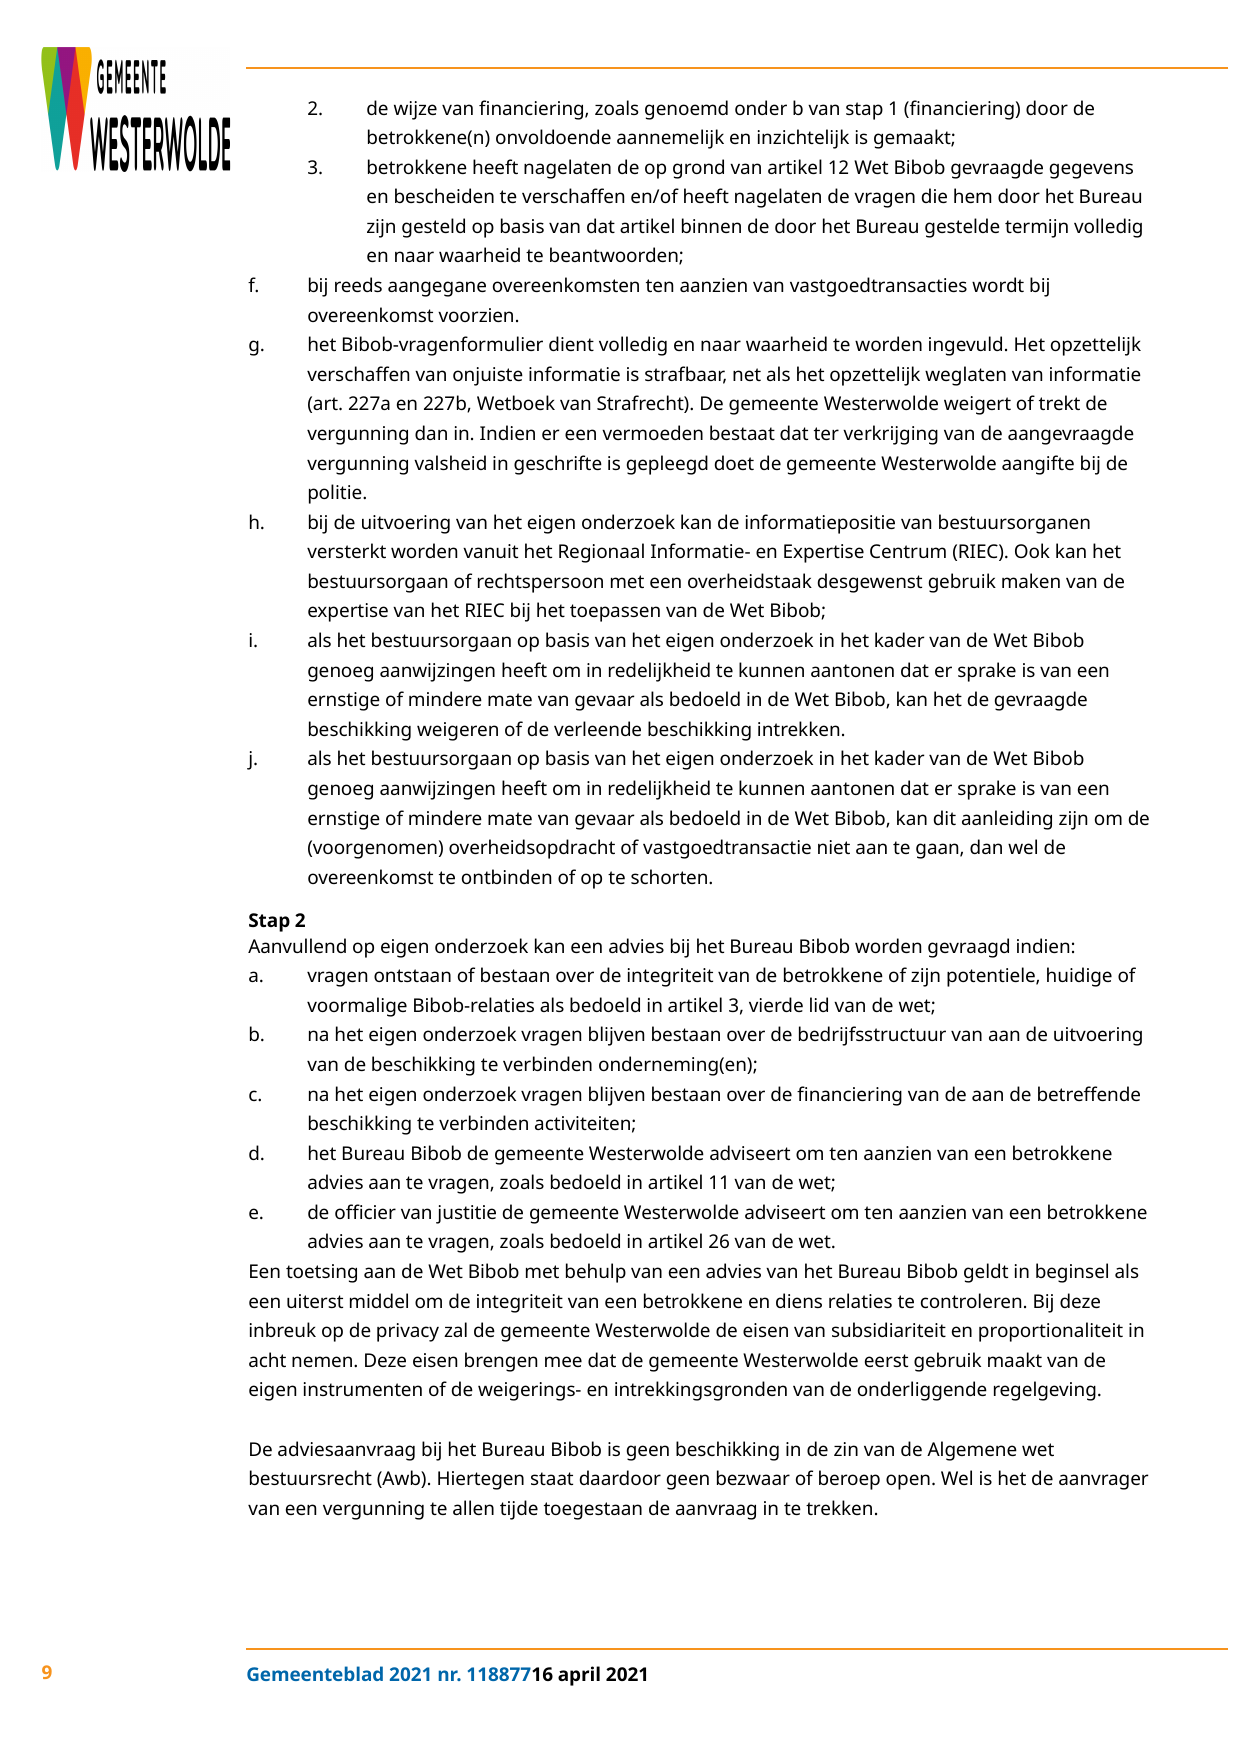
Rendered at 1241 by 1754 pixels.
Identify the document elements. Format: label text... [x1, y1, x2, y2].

text Een toetsing aan de Wet Bibob met behulp van een advies van het Bureau Bibob geldt in beginsel als een uiterst middel om de integriteit van een betrokkene en diens relaties te controleren. Bij deze inbreuk op de privacy zal de gemeente Westerwolde de eisen van subsidiariteit en proportionaliteit in acht nemen. Deze eisen brengen mee dat de gemeente Westerwolde eerst gebruik maakt van de eigen instrumenten of de weigerings- en intrekkingsgronden van de onderliggende regelgeving. [248, 1258, 1152, 1402]
list de wijze van financiering, zoals genoemd onder b van stap 1 (financiering) door de betrokkene(n) onvoldoende aannemelijk en inzichtelijk is gemaakt; [307, 95, 1152, 150]
list het Bureau Bibob de gemeente Westerwolde adviseert om ten aanzien van een betrokkene advies aan te vragen, zoals bedoeld in artikel 11 van de wet; [248, 1140, 1152, 1195]
list als het bestuursorgaan op basis van het eigen onderzoek in het kader van de Wet Bibob genoeg aanwijzingen heeft om in redelijkheid te kunnen aantonen dat er sprake is van een ernstige of mindere mate van gevaar als bedoeld in de Wet Bibob, kan het de gevraagde beschikking weigeren of de verleende beschikking intrekken. [248, 627, 1152, 742]
list de officier van justitie de gemeente Westerwolde adviseert om ten aanzien van een betrokkene advies aan te vragen, zoals bedoeld in artikel 26 van de wet. [248, 1199, 1152, 1254]
list als het bestuursorgaan op basis van het eigen onderzoek in het kader van de Wet Bibob genoeg aanwijzingen heeft om in redelijkheid te kunnen aantonen dat er sprake is van een ernstige of mindere mate van gevaar als bedoeld in de Wet Bibob, kan dit aanleiding zijn om de (voorgenomen) overheidsopdracht of vastgoedtransactie niet aan te gaan, dan wel de overeenkomst te ontbinden of op te schorten. [248, 746, 1152, 890]
list het Bibob-vragenformulier dient volledig en naar waarheid te worden ingevuld. Het opzettelijk verschaffen van onjuiste informatie is strafbaar, net als het opzettelijk weglaten van informatie (art. 227a en 227b, Wetboek van Strafrecht). De gemeente Westerwolde weigert of trekt de vergunning dan in. Indien er een vermoeden bestaat dat ter verkrijging van de aangevraagde vergunning valsheid in geschrifte is gepleegd doet de gemeente Westerwolde aangifte bij de politie. [248, 331, 1152, 505]
text Aanvullend op eigen onderzoek kan een advies bij het Bureau Bibob worden gevraagd indien: [248, 933, 1152, 958]
list na het eigen onderzoek vragen blijven bestaan over de bedrijfsstructuur van aan de uitvoering van de beschikking te verbinden onderneming(en); [248, 1022, 1152, 1077]
list vragen ontstaan of bestaan over de integriteit van de betrokkene of zijn potentiele, huidige of voormalige Bibob-relaties als bedoeld in artikel 3, vierde lid van de wet; [248, 962, 1152, 1018]
list bij de uitvoering van het eigen onderzoek kan de informatiepositie van bestuursorganen versterkt worden vanuit het Regionaal Informatie- en Expertise Centrum (RIEC). Ook kan het bestuursorgaan of rechtspersoon met een overheidstaak desgewenst gebruik maken van de expertise van het RIEC bij het toepassen van de Wet Bibob; [248, 509, 1152, 623]
list bij reeds aangegane overeenkomsten ten aanzien van vastgoedtransacties wordt bij overeenkomst voorzien. [248, 272, 1152, 328]
picture [41, 47, 231, 172]
text Stap 2 [248, 907, 1152, 933]
list na het eigen onderzoek vragen blijven bestaan over de financiering van de aan de betreffende beschikking te verbinden activiteiten; [248, 1081, 1152, 1136]
text De adviesaanvraag bij het Bureau Bibob is geen beschikking in de zin van de Algemene wet bestuursrecht (Awb). Hiertegen staat daardoor geen bezwaar of beroep open. Wel is het de aanvrager van een vergunning te allen tijde toegestaan de aanvraag in te trekken. [248, 1436, 1152, 1521]
list betrokkene heeft nagelaten de op grond van artikel 12 Wet Bibob gevraagde gegevens en bescheiden te verschaffen en/of heeft nagelaten de vragen die hem door het Bureau zijn gesteld op basis van dat artikel binnen de door het Bureau gestelde termijn volledig en naar waarheid te beantwoorden; [307, 154, 1152, 268]
